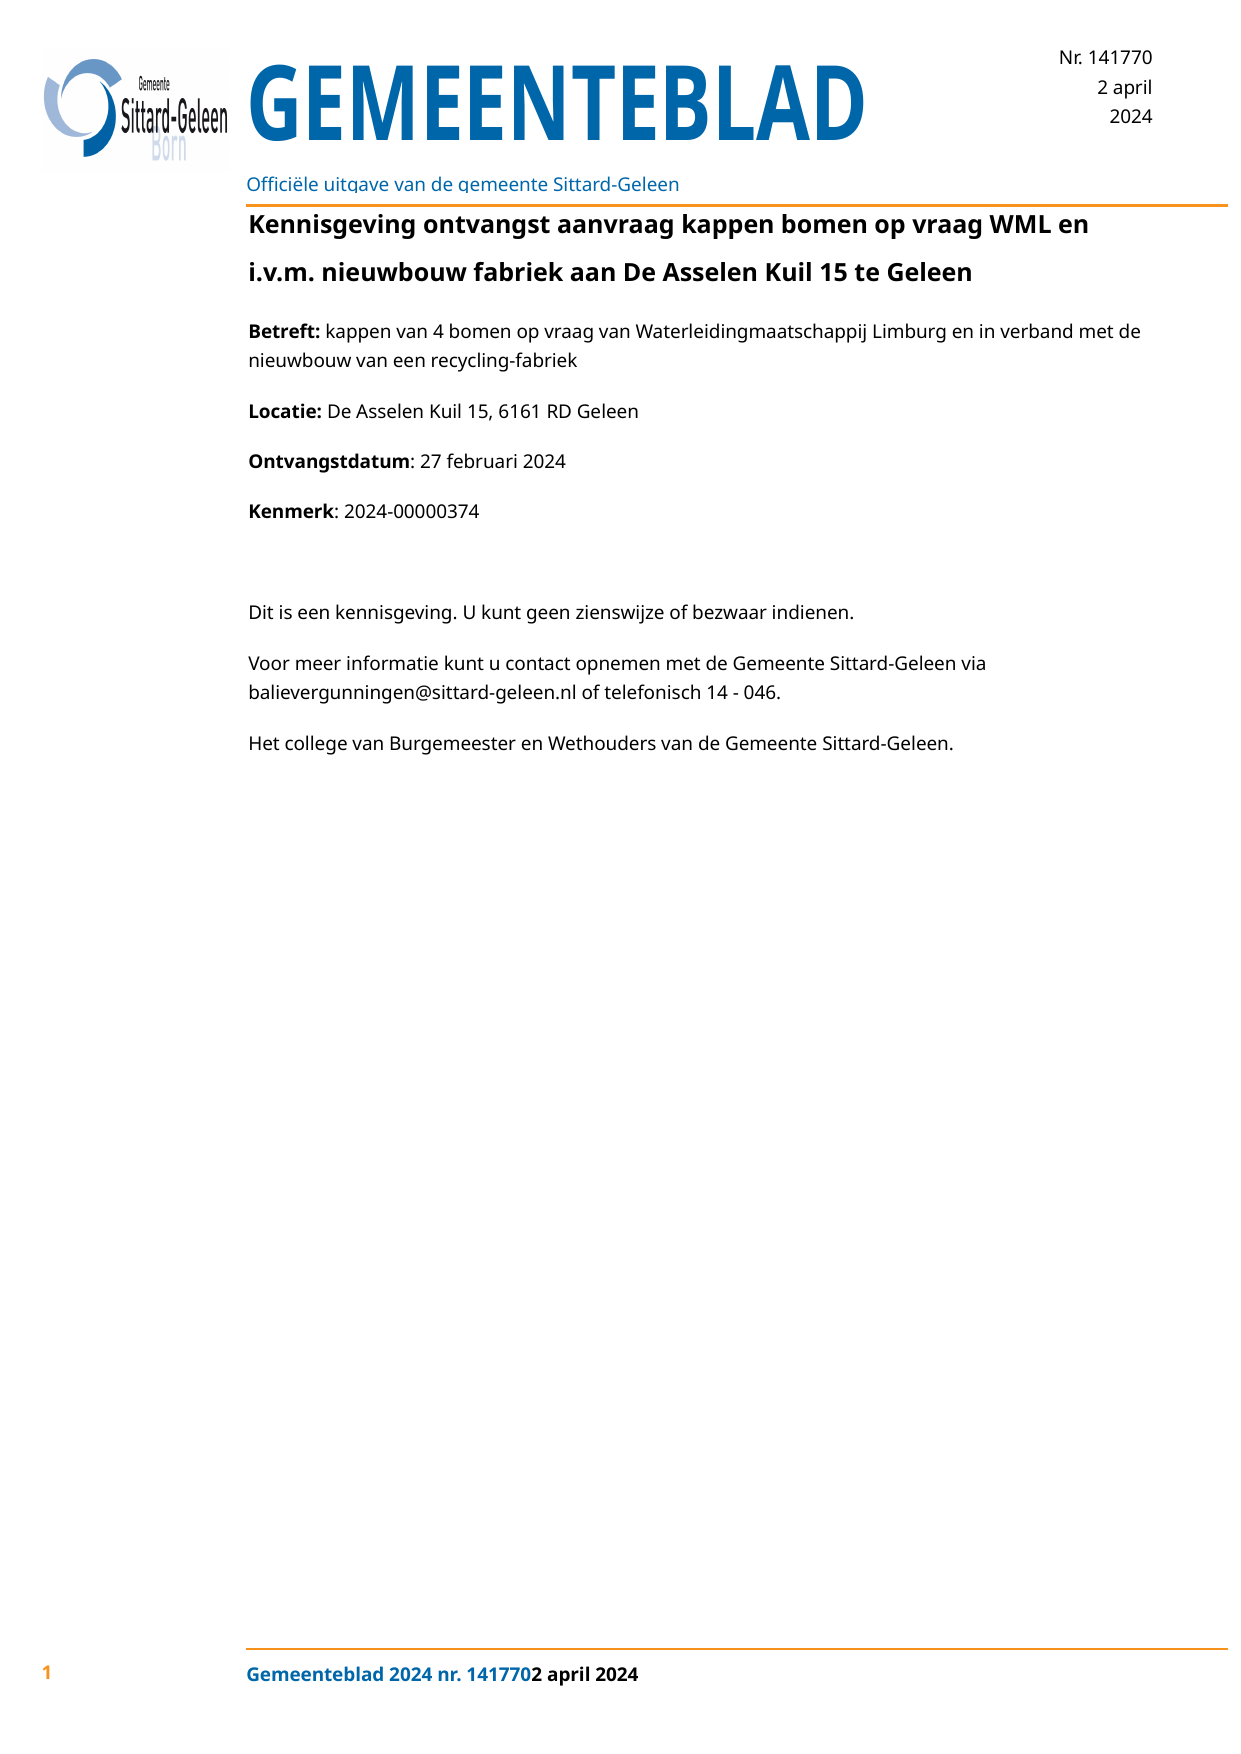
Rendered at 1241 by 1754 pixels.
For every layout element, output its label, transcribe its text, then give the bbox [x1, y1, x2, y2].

text Kennisgeving ontvangst aanvraag kappen bomen op vraag WML en i.v.m. nieuwbouw fabriek aan De Asselen Kuil 15 te Geleen [248, 207, 1152, 288]
picture [41, 47, 231, 172]
text Het college van Burgemeester en Wethouders van de Gemeente Sittard-Geleen. [248, 730, 1152, 756]
text Ontvangstdatum: 27 februari 2024 [248, 448, 1152, 474]
text Kenmerk: 2024-00000374 [248, 499, 1152, 524]
text Voor meer informatie kunt u contact opnemen met de Gemeente Sittard-Geleen via balievergunningen@sittard-geleen.nl of telefonisch 14 - 046. [248, 650, 1152, 705]
text Betreft: kappen van 4 bomen op vraag van Waterleidingmaatschappij Limburg en in verband met de nieuwbouw van een recycling-fabriek [248, 318, 1152, 373]
text Locatie: De Asselen Kuil 15, 6161 RD Geleen [248, 398, 1152, 424]
text Dit is een kennisgeving. U kunt geen zienswijze of bezwaar indienen. [248, 599, 1152, 625]
